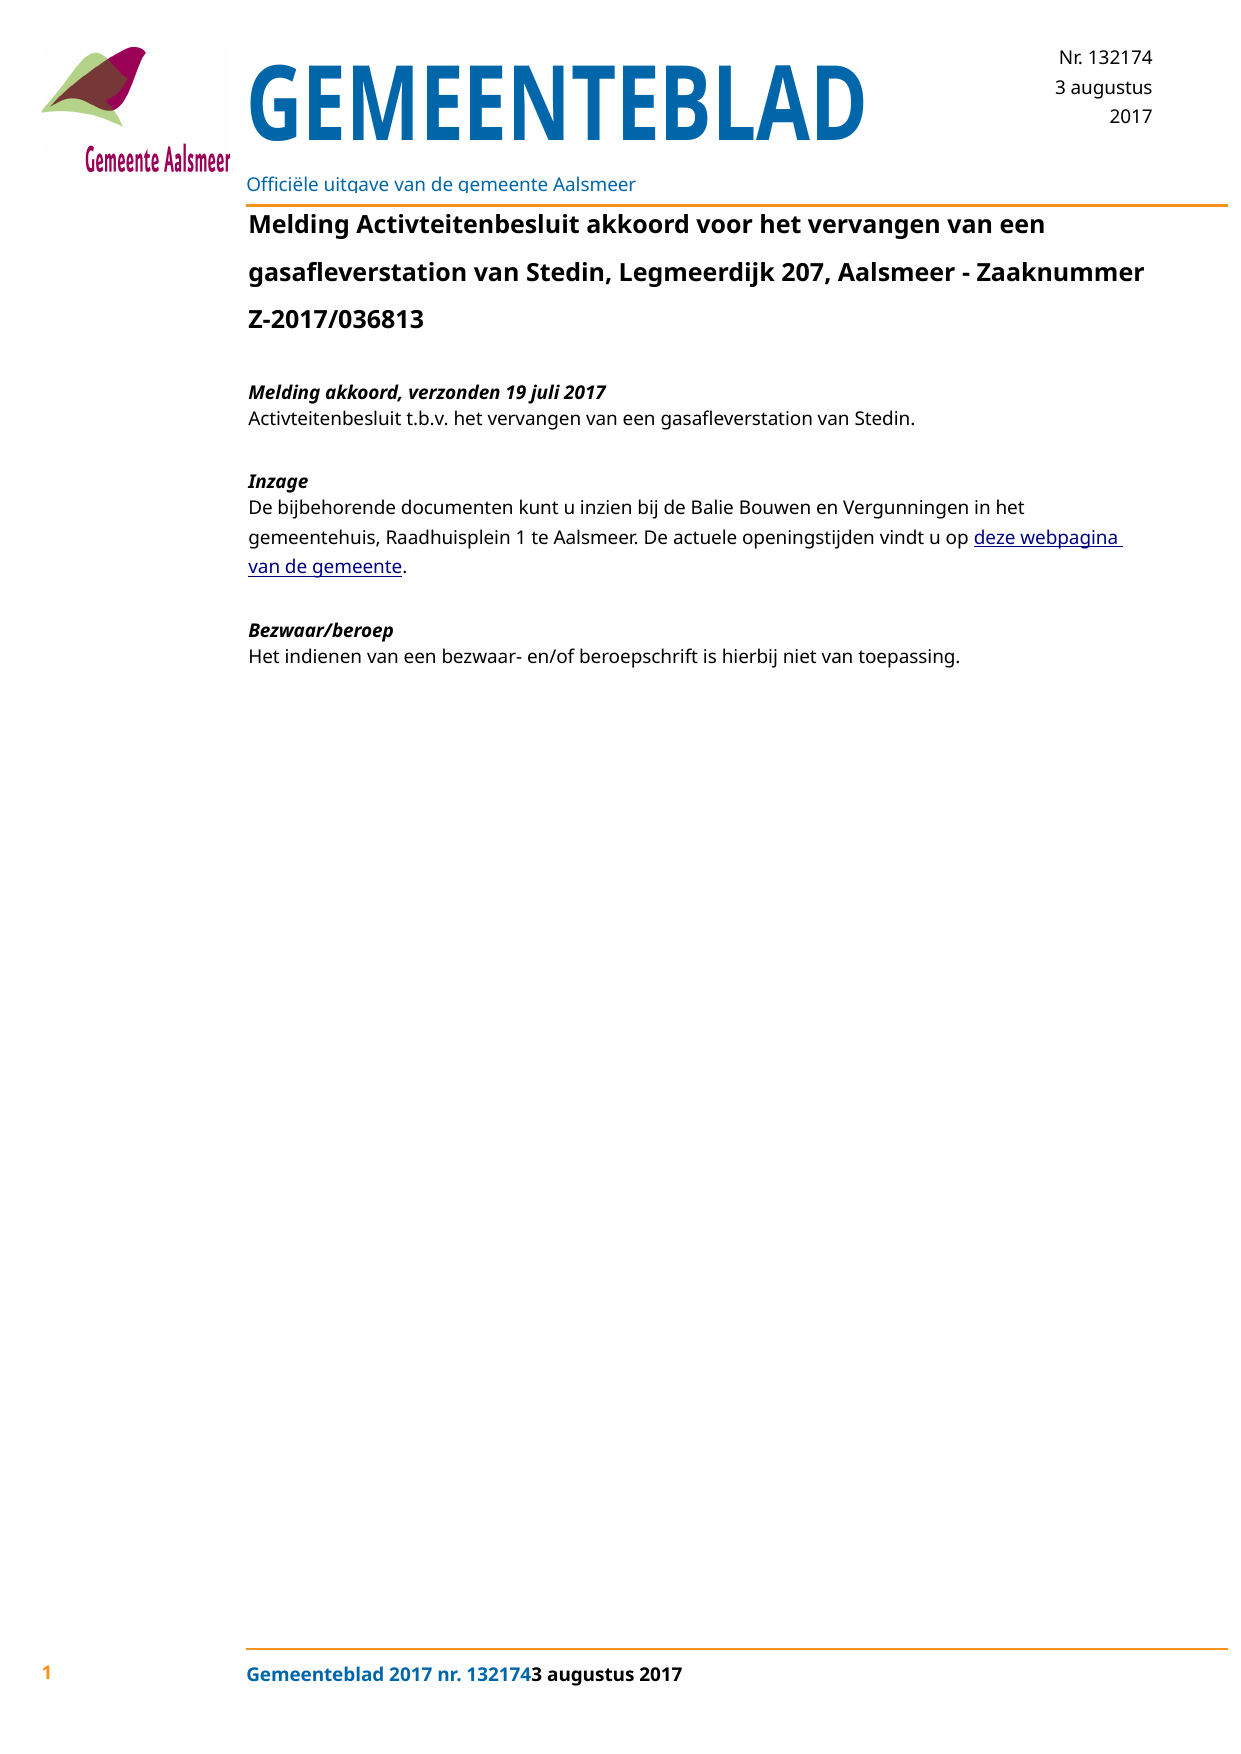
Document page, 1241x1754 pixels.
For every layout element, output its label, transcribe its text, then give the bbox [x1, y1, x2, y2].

text Activteitenbesluit t.b.v. het vervangen van een gasafleverstation van Stedin. [248, 405, 1152, 431]
text De bijbehorende documenten kunt u inzien bij de Balie Bouwen en Vergunningen in het gemeentehuis, Raadhuisplein 1 te Aalsmeer. De actuele openingstijden vindt u op deze webpagina van de gemeente. [248, 494, 1152, 579]
text Het indienen van een bezwaar- en/of beroepschrift is hierbij niet van toepassing. [248, 643, 1152, 669]
text Inzage [248, 469, 1152, 494]
text Melding akkoord, verzonden 19 juli 2017 [248, 379, 1152, 405]
text Bezwaar/beroep [248, 618, 1152, 643]
text Melding Activteitenbesluit akkoord voor het vervangen van een gasafleverstation van Stedin, Legmeerdijk 207, Aalsmeer - Zaaknummer Z-2017/036813 [248, 207, 1152, 336]
picture [41, 47, 231, 172]
